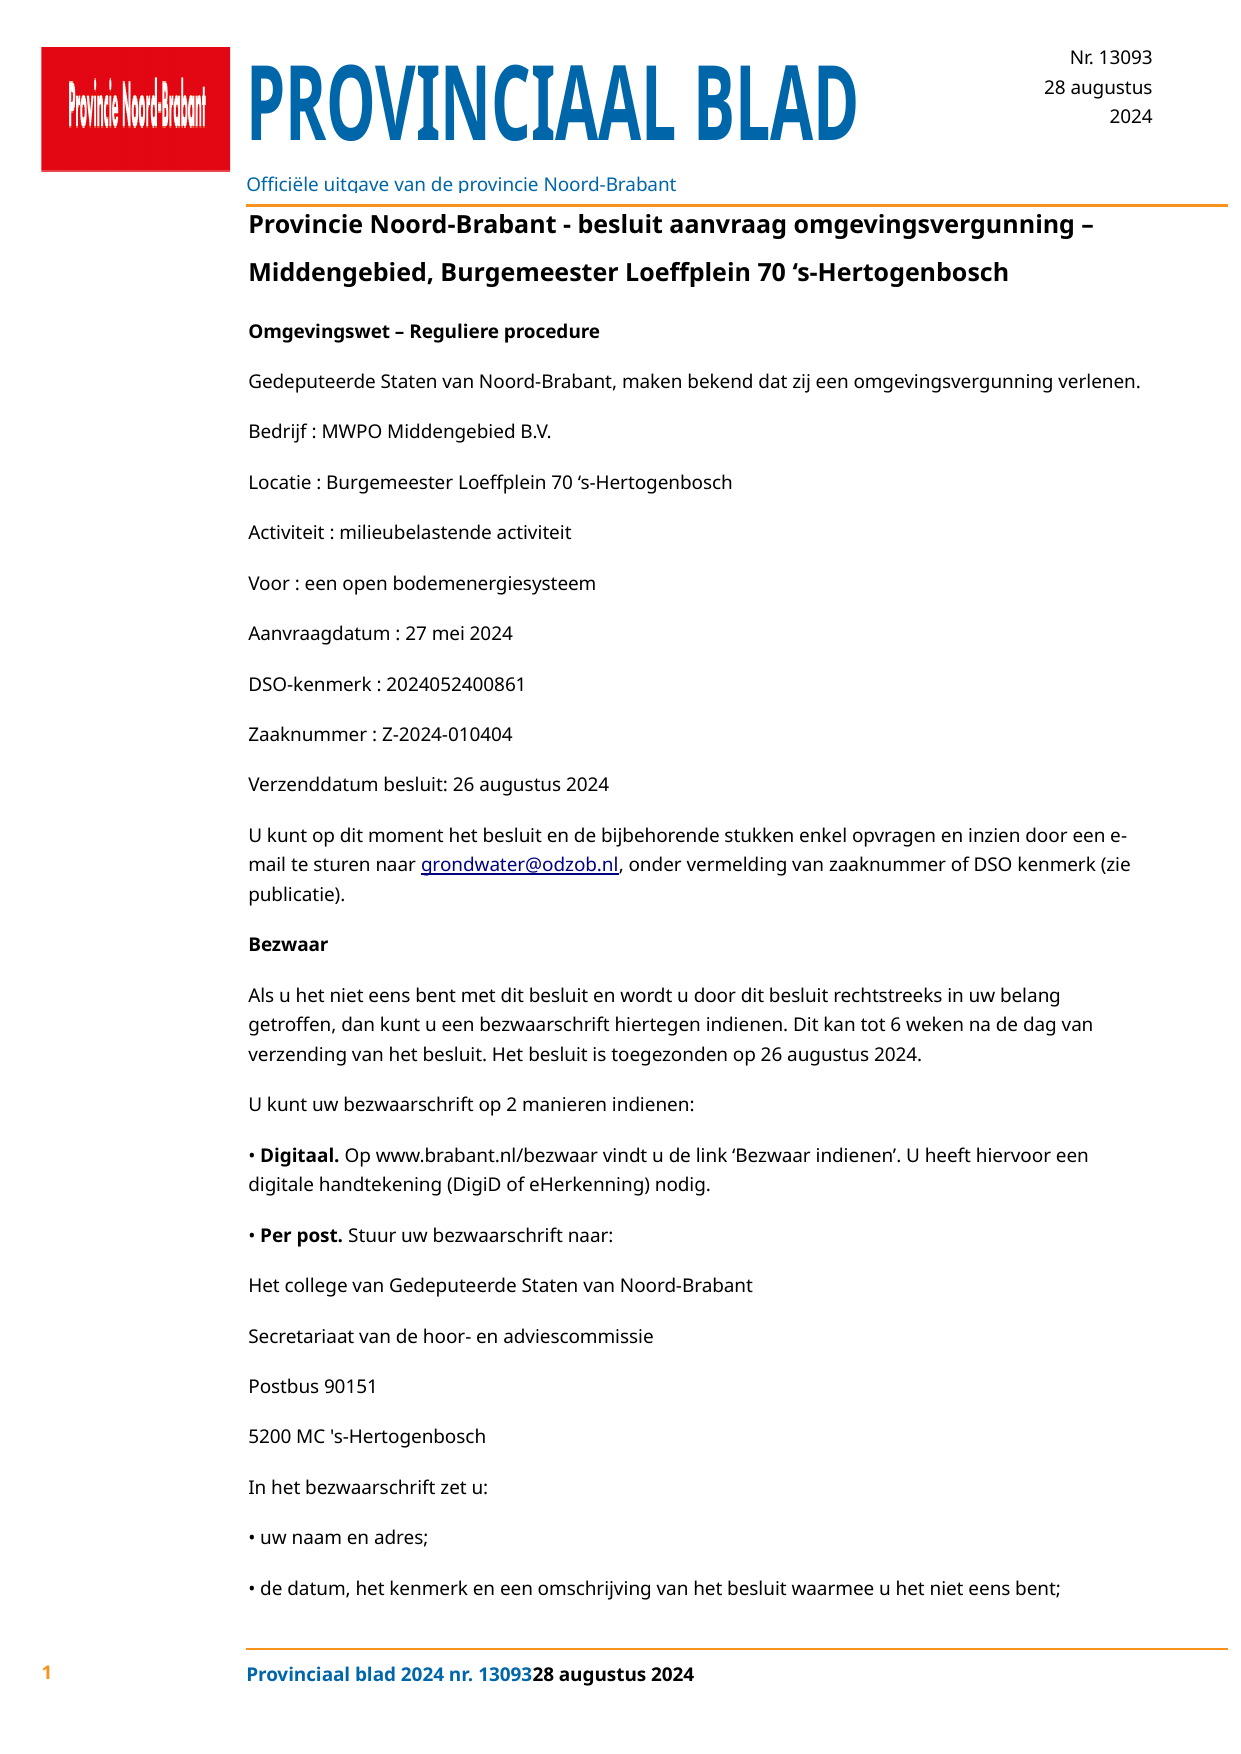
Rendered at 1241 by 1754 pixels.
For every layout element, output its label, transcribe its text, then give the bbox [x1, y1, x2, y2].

text • de datum, het kenmerk en een omschrijving van het besluit waarmee u het niet eens bent; [248, 1575, 1152, 1601]
text Gedeputeerde Staten van Noord-Brabant, maken bekend dat zij een omgevingsvergunning verlenen. [248, 368, 1152, 394]
text Activiteit : milieubelastende activiteit [248, 519, 1152, 545]
text • Digitaal. Op www.brabant.nl/bezwaar vindt u de link ‘Bezwaar indienen’. U heeft hiervoor een digitale handtekening (DigiD of eHerkenning) nodig. [248, 1142, 1152, 1197]
picture [41, 47, 231, 172]
text 5200 MC 's‑Hertogenbosch [248, 1424, 1152, 1449]
text Postbus 90151 [248, 1373, 1152, 1399]
text U kunt uw bezwaarschrift op 2 manieren indienen: [248, 1092, 1152, 1117]
text • Per post. Stuur uw bezwaarschrift naar: [248, 1222, 1152, 1248]
text Als u het niet eens bent met dit besluit en wordt u door dit besluit rechtstreeks in uw belang getroffen, dan kunt u een bezwaarschrift hiertegen indienen. Dit kan tot 6 weken na de dag van verzending van het besluit. Het besluit is toegezonden op 26 augustus 2024. [248, 982, 1152, 1067]
text Aanvraagdatum : 27 mei 2024 [248, 620, 1152, 646]
text Locatie : Burgemeester Loeffplein 70 ‘s-Hertogenbosch [248, 469, 1152, 495]
text Secretariaat van de hoor- en adviescommissie [248, 1323, 1152, 1349]
text Omgevingswet – Reguliere procedure [248, 318, 1152, 344]
text Het college van Gedeputeerde Staten van Noord-Brabant [248, 1272, 1152, 1298]
text Bezwaar [248, 932, 1152, 957]
text In het bezwaarschrift zet u: [248, 1474, 1152, 1500]
text Zaaknummer : Z-2024-010404 [248, 721, 1152, 747]
text U kunt op dit moment het besluit en de bijbehorende stukken enkel opvragen en inzien door een e-mail te sturen naar grondwater@odzob.nl, onder vermelding van zaaknummer of DSO kenmerk (zie publicatie). [248, 822, 1152, 907]
text DSO-kenmerk : 2024052400861 [248, 671, 1152, 697]
text Bedrijf : MWPO Middengebied B.V. [248, 419, 1152, 444]
text Provincie Noord-Brabant - besluit aanvraag omgevingsvergunning – Middengebied, Burgemeester Loeffplein 70 ‘s-Hertogenbosch [248, 207, 1152, 288]
text Verzenddatum besluit: 26 augustus 2024 [248, 772, 1152, 797]
text • uw naam en adres; [248, 1524, 1152, 1550]
text Voor : een open bodemenergiesysteem [248, 570, 1152, 596]
